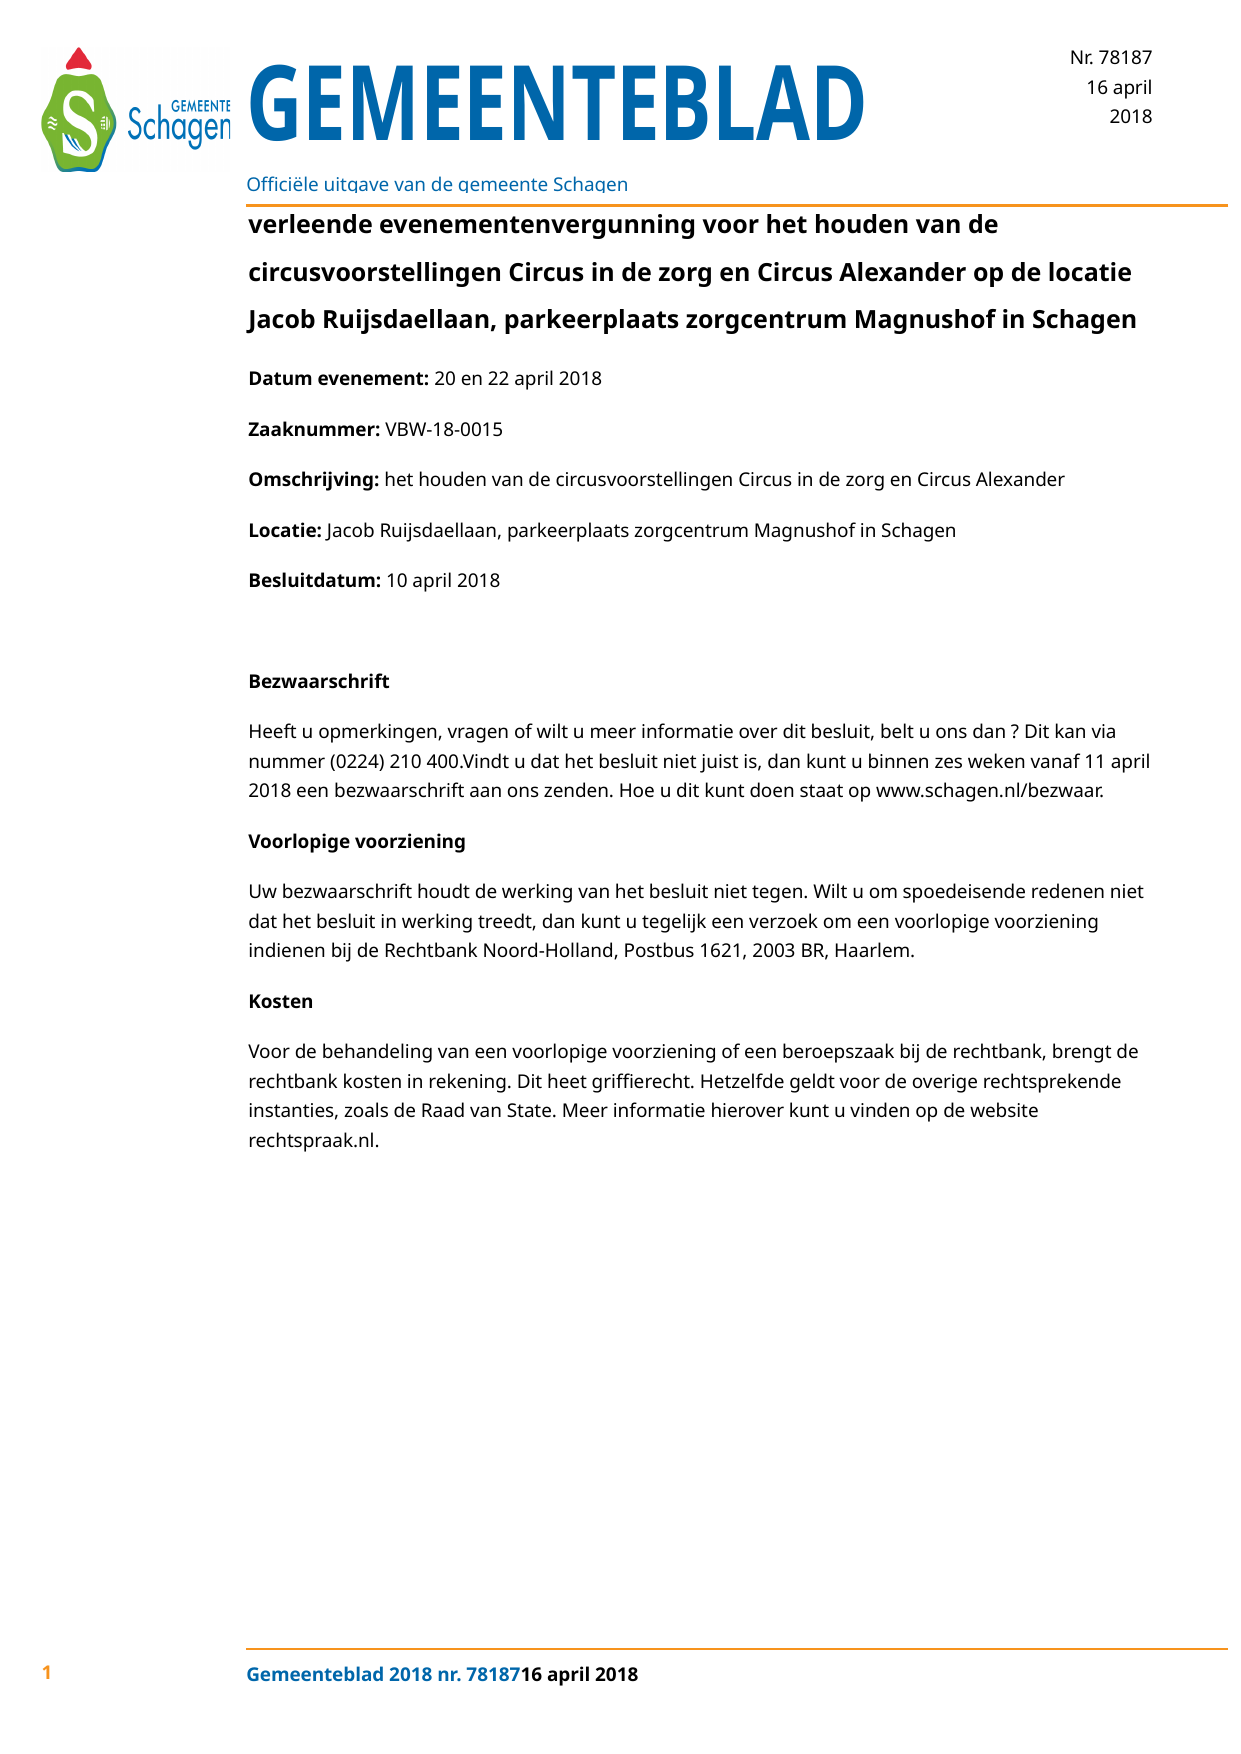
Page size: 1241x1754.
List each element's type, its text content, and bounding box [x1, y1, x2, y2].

text Voor de behandeling van een voorlopige voorziening of een beroepszaak bij de rechtbank, brengt de rechtbank kosten in rekening. Dit heet griffierecht. Hetzelfde geldt voor de overige rechtsprekende instanties, zoals de Raad van State. Meer informatie hierover kunt u vinden op de website rechtspraak.nl. [248, 1038, 1152, 1153]
text Besluitdatum: 10 april 2018 [248, 567, 1152, 593]
text verleende evenementenvergunning voor het houden van de circusvoorstellingen Circus in de zorg en Circus Alexander op de locatie Jacob Ruijsdaellaan, parkeerplaats zorgcentrum Magnushof in Schagen [248, 207, 1152, 336]
text Bezwaarschrift [248, 668, 1152, 694]
picture [41, 47, 231, 172]
text Kosten [248, 988, 1152, 1014]
text Zaaknummer: VBW-18-0015 [248, 416, 1152, 442]
text Locatie: Jacob Ruijsdaellaan, parkeerplaats zorgcentrum Magnushof in Schagen [248, 517, 1152, 542]
text Omschrijving: het houden van de circusvoorstellingen Circus in de zorg en Circus Alexander [248, 466, 1152, 492]
text Datum evenement: 20 en 22 april 2018 [248, 366, 1152, 391]
text Heeft u opmerkingen, vragen of wilt u meer informatie over dit besluit, belt u ons dan ? Dit kan via nummer (0224) 210 400.Vindt u dat het besluit niet juist is, dan kunt u binnen zes weken vanaf 11 april 2018 een bezwaarschrift aan ons zenden. Hoe u dit kunt doen staat op www.schagen.nl/bezwaar. [248, 718, 1152, 803]
text Uw bezwaarschrift houdt de werking van het besluit niet tegen. Wilt u om spoedeisende redenen niet dat het besluit in werking treedt, dan kunt u tegelijk een verzoek om een voorlopige voorziening indienen bij de Rechtbank Noord-Holland, Postbus 1621, 2003 BR, Haarlem. [248, 878, 1152, 963]
text Voorlopige voorziening [248, 828, 1152, 854]
